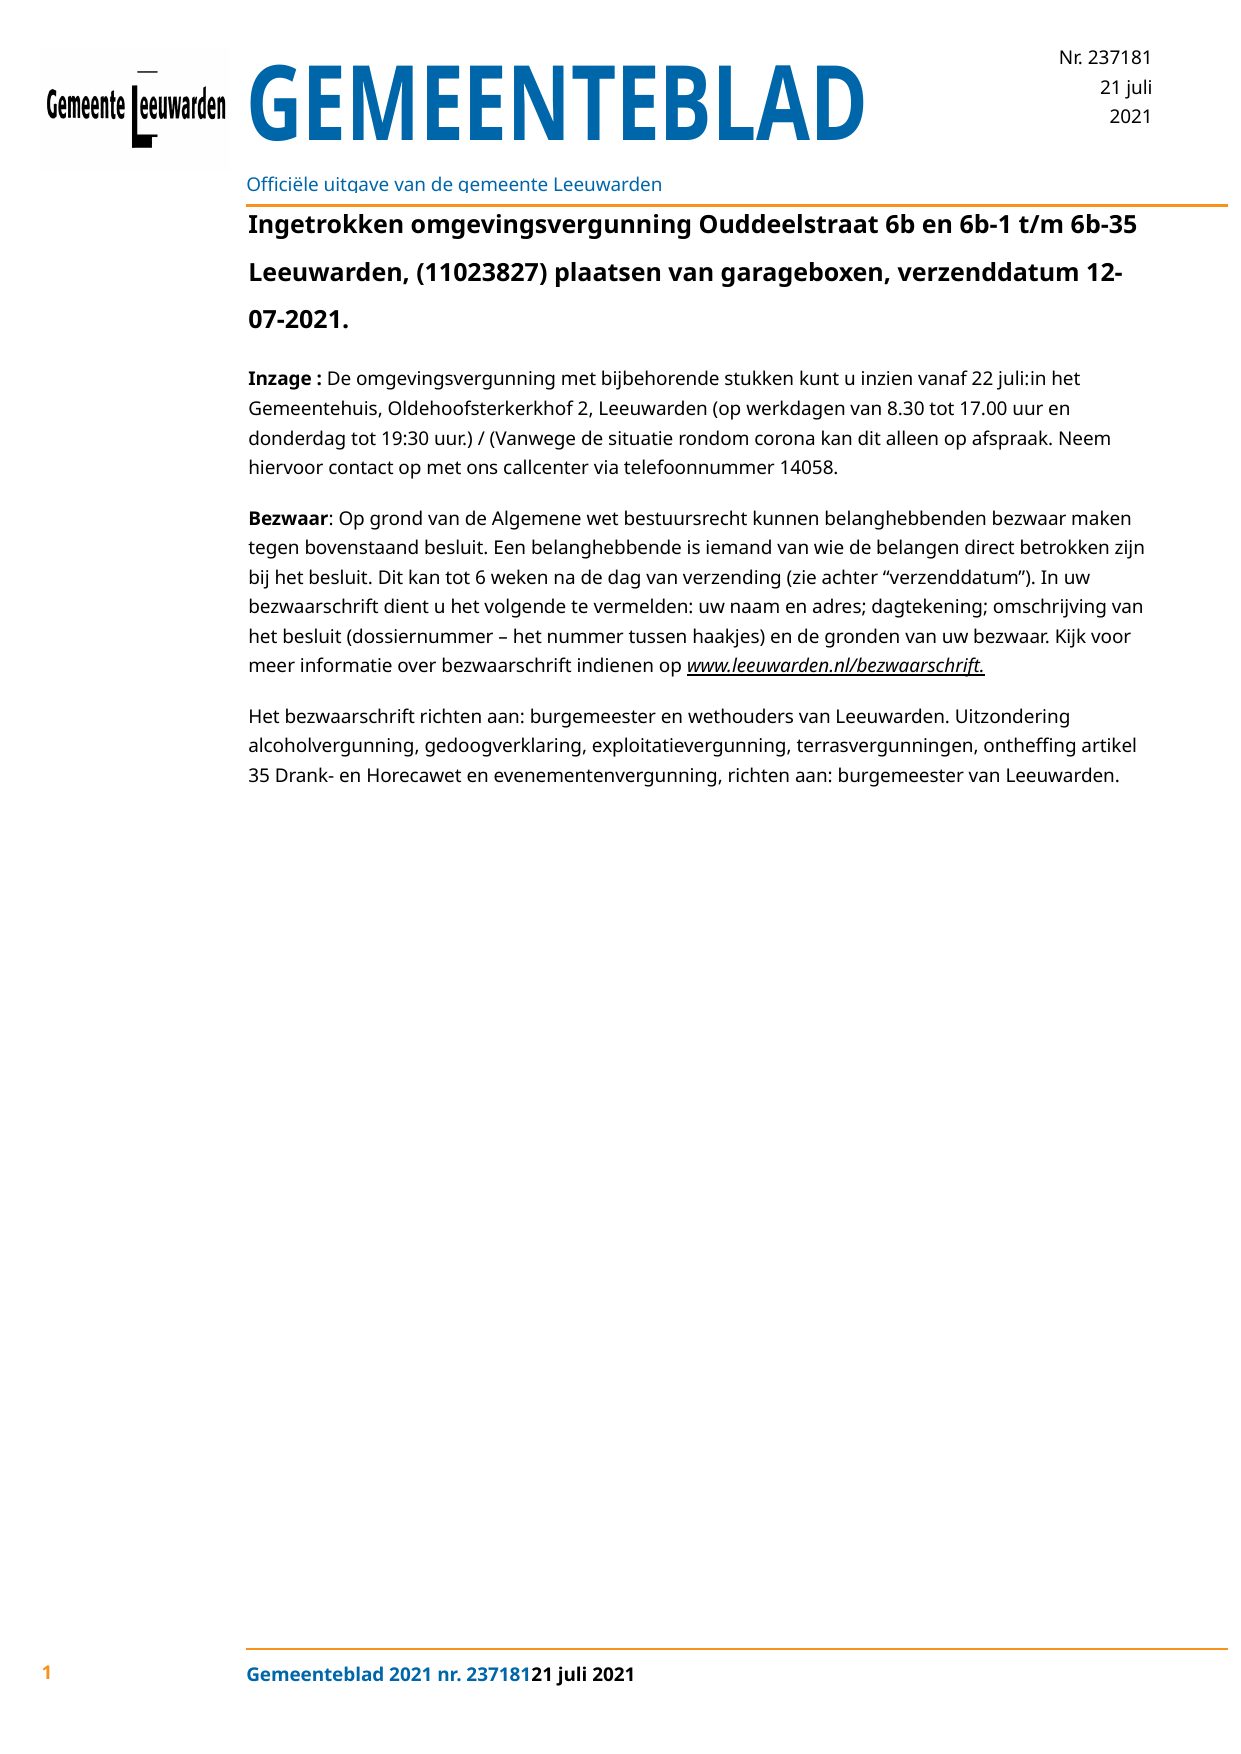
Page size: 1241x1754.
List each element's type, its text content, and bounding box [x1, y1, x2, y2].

text Inzage : De omgevingsvergunning met bijbehorende stukken kunt u inzien vanaf 22 juli:in het Gemeentehuis, Oldehoofsterkerkhof 2, Leeuwarden (op werkdagen van 8.30 tot 17.00 uur en donderdag tot 19:30 uur.) / (Vanwege de situatie rondom corona kan dit alleen op afspraak. Neem hiervoor contact op met ons callcenter via telefoonnummer 14058. [248, 366, 1152, 480]
text Bezwaar: Op grond van de Algemene wet bestuursrecht kunnen belanghebbenden bezwaar maken tegen bovenstaand besluit. Een belanghebbende is iemand van wie de belangen direct betrokken zijn bij het besluit. Dit kan tot 6 weken na de dag van verzending (zie achter “verzenddatum”). In uw bezwaarschrift dient u het volgende te vermelden: uw naam en adres; dagtekening; omschrijving van het besluit (dossiernummer – het nummer tussen haakjes) en de gronden van uw bezwaar. Kijk voor meer informatie over bezwaarschrift indienen op www.leeuwarden.nl/bezwaarschrift. [248, 505, 1152, 678]
text Ingetrokken omgevingsvergunning Ouddeelstraat 6b en 6b-1 t/m 6b-35 Leeuwarden, (11023827) plaatsen van garageboxen, verzenddatum 12-07-2021. [248, 207, 1152, 336]
picture [41, 47, 231, 172]
text Het bezwaarschrift richten aan: burgemeester en wethouders van Leeuwarden. Uitzondering alcoholvergunning, gedoogverklaring, exploitatievergunning, terrasvergunningen, ontheffing artikel 35 Drank- en Horecawet en evenementenvergunning, richten aan: burgemeester van Leeuwarden. [248, 703, 1152, 788]
